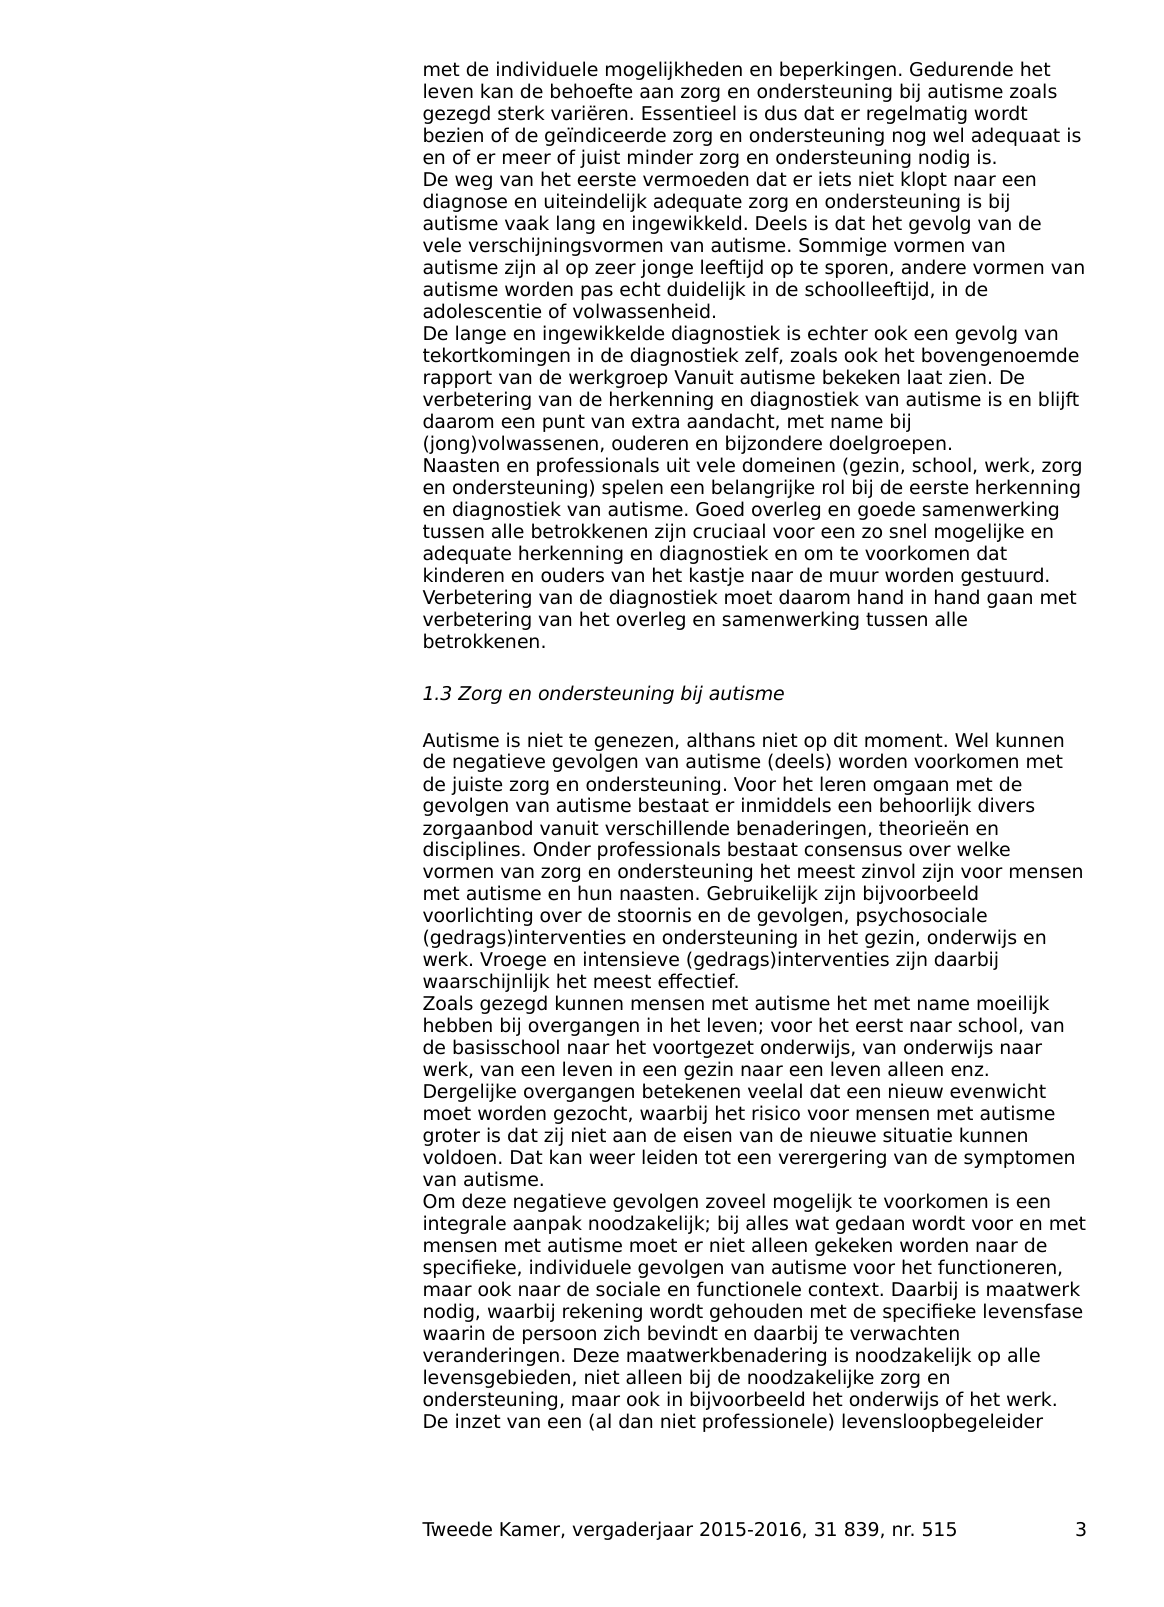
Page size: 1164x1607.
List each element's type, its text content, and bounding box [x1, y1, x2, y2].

text Om deze negatieve gevolgen zoveel mogelijk te voorkomen is een integrale aanpak noodzakelijk; bij alles wat gedaan wordt voor en met mensen met autisme moet er niet alleen gekeken worden naar de specifieke, individuele gevolgen van autisme voor het functioneren, maar ook naar de sociale en functionele context. Daarbij is maatwerk nodig, waarbij rekening wordt gehouden met de specifieke levensfase waarin de persoon zich bevindt en daarbij te verwachten veranderingen. Deze maatwerkbenadering is noodzakelijk op alle levensgebieden, niet alleen bij de noodzakelijke zorg en ondersteuning, maar ook in bijvoorbeeld het onderwijs of het werk. De inzet van een (al dan niet professionele) levensloopbegeleider [422, 1191, 1087, 1433]
text Zoals gezegd kunnen mensen met autisme het met name moeilijk hebben bij overgangen in het leven; voor het eerst naar school, van de basisschool naar het voortgezet onderwijs, van onderwijs naar werk, van een leven in een gezin naar een leven alleen enz. Dergelijke overgangen betekenen veelal dat een nieuw evenwicht moet worden gezocht, waarbij het risico voor mensen met autisme groter is dat zij niet aan de eisen van de nieuwe situatie kunnen voldoen. Dat kan weer leiden tot een verergering van de symptomen van autisme. [422, 993, 1087, 1191]
text met de individuele mogelijkheden en beperkingen. Gedurende het leven kan de behoefte aan zorg en ondersteuning bij autisme zoals gezegd sterk variëren. Essentieel is dus dat er regelmatig wordt bezien of de geïndiceerde zorg en ondersteuning nog wel adequaat is en of er meer of juist minder zorg en ondersteuning nodig is. [422, 59, 1087, 169]
subtitle 1.3 Zorg en ondersteuning bij autisme [422, 682, 1087, 704]
text De lange en ingewikkelde diagnostiek is echter ook een gevolg van tekortkomingen in de diagnostiek zelf, zoals ook het bovengenoemde rapport van de werkgroep Vanuit autisme bekeken laat zien. De verbetering van de herkenning en diagnostiek van autisme is en blijft daarom een punt van extra aandacht, met name bij (jong)volwassenen, ouderen en bijzondere doelgroepen. [422, 323, 1087, 455]
text Naasten en professionals uit vele domeinen (gezin, school, werk, zorg en ondersteuning) spelen een belangrijke rol bij de eerste herkenning en diagnostiek van autisme. Goed overleg en goede samenwerking tussen alle betrokkenen zijn cruciaal voor een zo snel mogelijke en adequate herkenning en diagnostiek en om te voorkomen dat kinderen en ouders van het kastje naar de muur worden gestuurd. Verbetering van de diagnostiek moet daarom hand in hand gaan met verbetering van het overleg en samenwerking tussen alle betrokkenen. [422, 455, 1087, 652]
text Autisme is niet te genezen, althans niet op dit moment. Wel kunnen de negatieve gevolgen van autisme (deels) worden voorkomen met de juiste zorg en ondersteuning. Voor het leren omgaan met de gevolgen van autisme bestaat er inmiddels een behoorlijk divers zorgaanbod vanuit verschillende benaderingen, theorieën en disciplines. Onder professionals bestaat consensus over welke vormen van zorg en ondersteuning het meest zinvol zijn voor mensen met autisme en hun naasten. Gebruikelijk zijn bijvoorbeeld voorlichting over de stoornis en de gevolgen, psychosociale (gedrags)interventies en ondersteuning in het gezin, onderwijs en werk. Vroege en intensieve (gedrags)interventies zijn daarbij waarschijnlijk het meest effectief. [422, 729, 1087, 993]
text De weg van het eerste vermoeden dat er iets niet klopt naar een diagnose en uiteindelijk adequate zorg en ondersteuning is bij autisme vaak lang en ingewikkeld. Deels is dat het gevolg van de vele verschijningsvormen van autisme. Sommige vormen van autisme zijn al op zeer jonge leeftijd op te sporen, andere vormen van autisme worden pas echt duidelijk in de schoolleeftijd, in de adolescentie of volwassenheid. [422, 169, 1087, 323]
